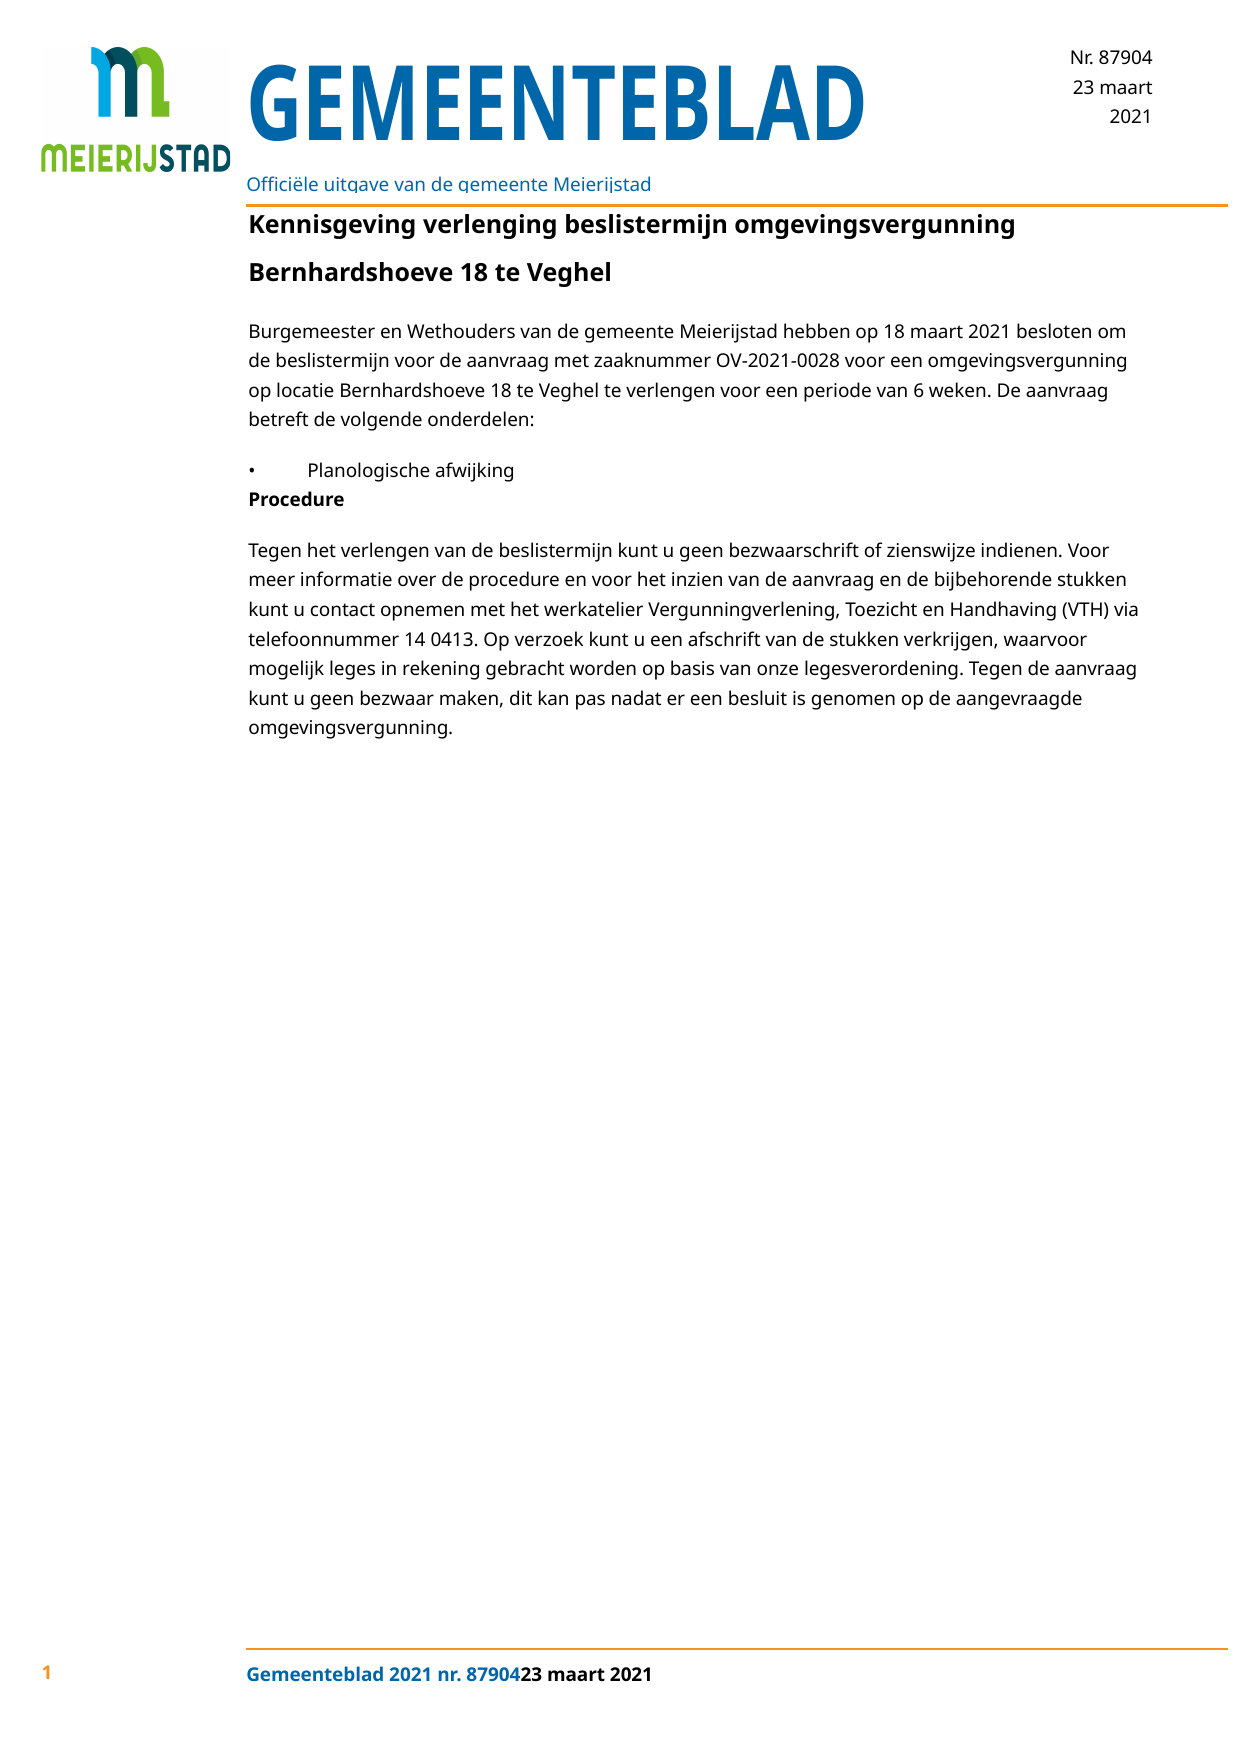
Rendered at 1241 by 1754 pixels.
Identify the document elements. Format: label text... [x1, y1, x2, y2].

text Kennisgeving verlenging beslistermijn omgevingsvergunning Bernhardshoeve 18 te Veghel [248, 207, 1152, 288]
picture [41, 47, 231, 172]
text Procedure [248, 487, 1152, 512]
text Tegen het verlengen van de beslistermijn kunt u geen bezwaarschrift of zienswijze indienen. Voor meer informatie over de procedure en voor het inzien van de aanvraag en de bijbehorende stukken kunt u contact opnemen met het werkatelier Vergunningverlening, Toezicht en Handhaving (VTH) via telefoonnummer 14 0413. Op verzoek kunt u een afschrift van de stukken verkrijgen, waarvoor mogelijk leges in rekening gebracht worden op basis van onze legesverordening. Tegen de aanvraag kunt u geen bezwaar maken, dit kan pas nadat er een besluit is genomen op de aangevraagde omgevingsvergunning. [248, 537, 1152, 740]
list Planologische afwijking [248, 457, 1152, 483]
text Burgemeester en Wethouders van de gemeente Meierijstad hebben op 18 maart 2021 besloten om de beslistermijn voor de aanvraag met zaaknummer OV-2021-0028 voor een omgevingsvergunning op locatie Bernhardshoeve 18 te Veghel te verlengen voor een periode van 6 weken. De aanvraag betreft de volgende onderdelen: [248, 318, 1152, 432]
